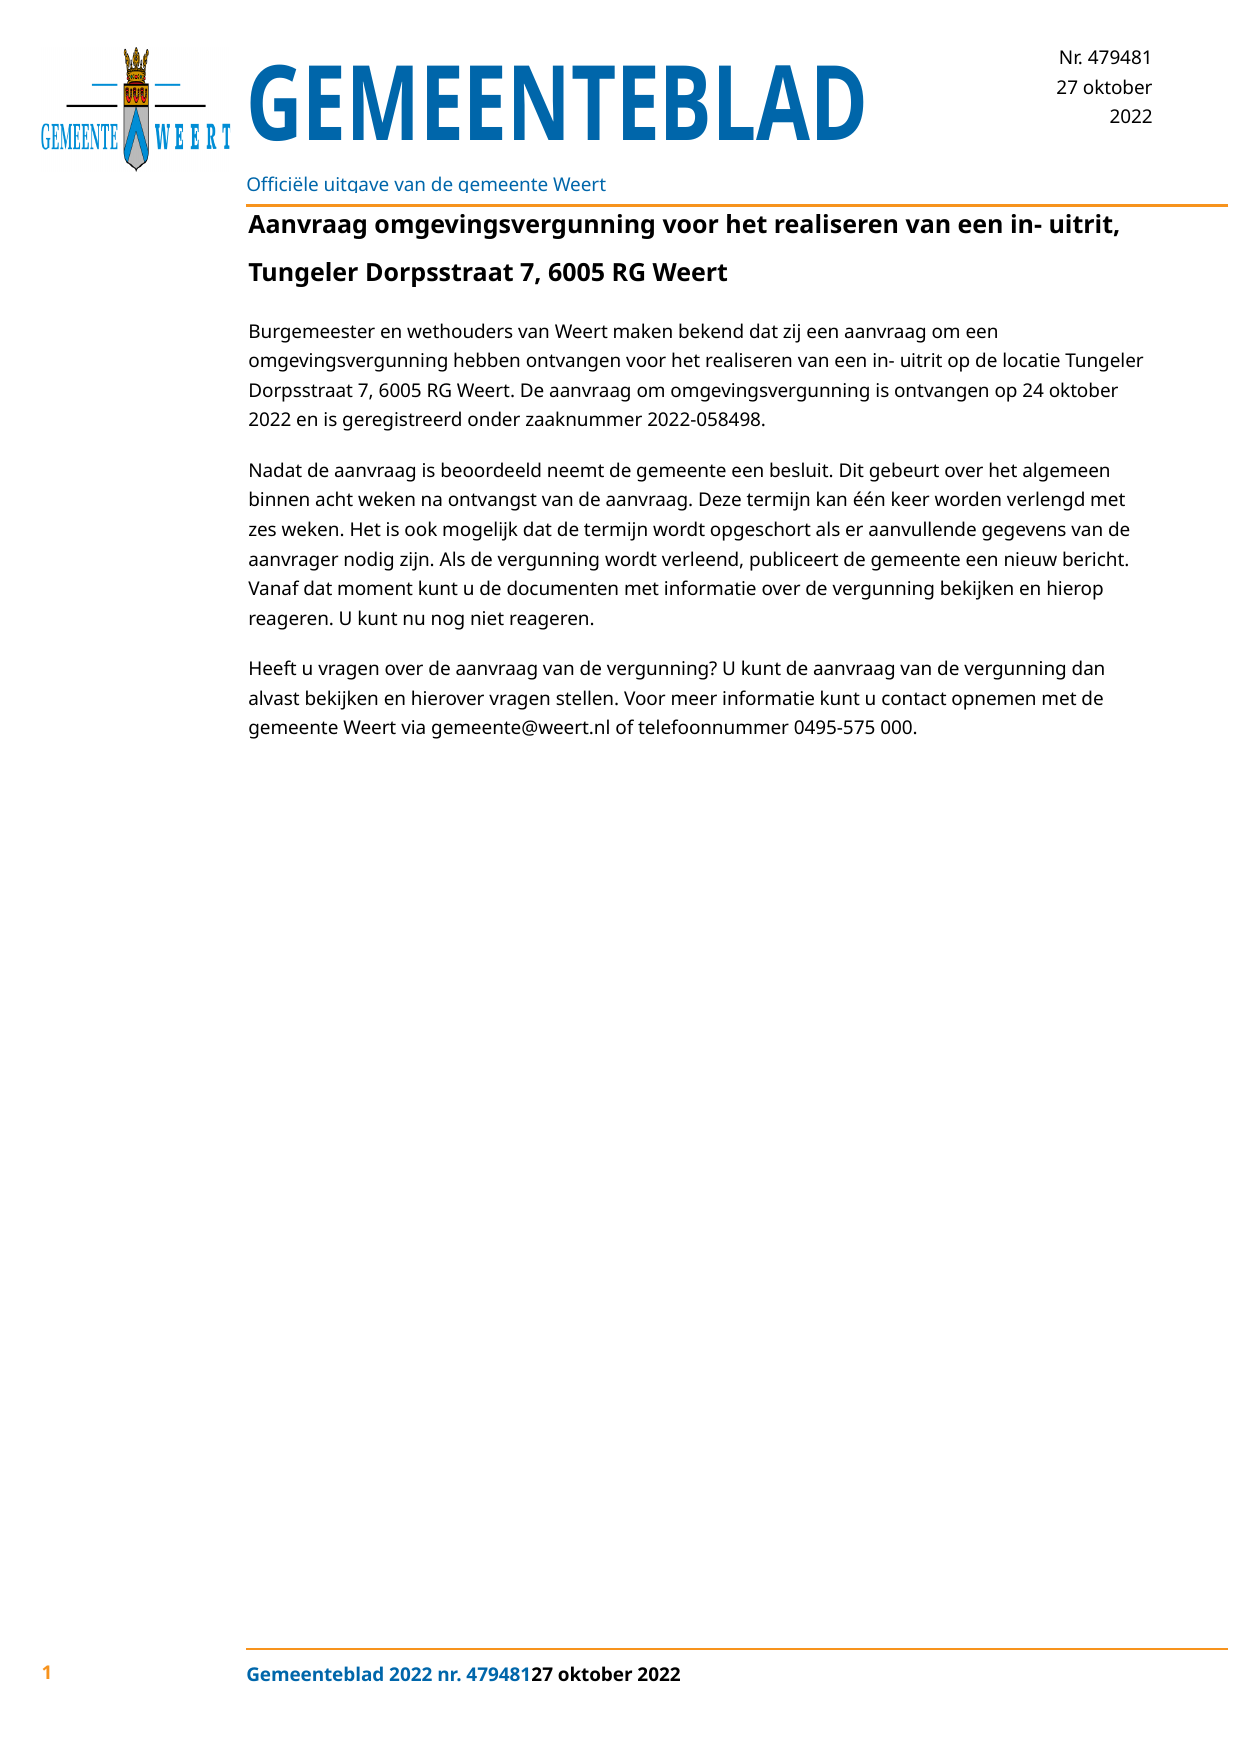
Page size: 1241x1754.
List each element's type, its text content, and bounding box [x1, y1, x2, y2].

text Burgemeester en wethouders van Weert maken bekend dat zij een aanvraag om een omgevingsvergunning hebben ontvangen voor het realiseren van een in- uitrit op de locatie Tungeler Dorpsstraat 7, 6005 RG Weert. De aanvraag om omgevingsvergunning is ontvangen op 24 oktober 2022 en is geregistreerd onder zaaknummer 2022-058498. [248, 318, 1152, 432]
picture [41, 47, 231, 172]
text Aanvraag omgevingsvergunning voor het realiseren van een in- uitrit, Tungeler Dorpsstraat 7, 6005 RG Weert [248, 207, 1152, 288]
text Nadat de aanvraag is beoordeeld neemt de gemeente een besluit. Dit gebeurt over het algemeen binnen acht weken na ontvangst van de aanvraag. Deze termijn kan één keer worden verlengd met zes weken. Het is ook mogelijk dat de termijn wordt opgeschort als er aanvullende gegevens van de aanvrager nodig zijn. Als de vergunning wordt verleend, publiceert de gemeente een nieuw bericht. Vanaf dat moment kunt u de documenten met informatie over de vergunning bekijken en hierop reageren. U kunt nu nog niet reageren. [248, 457, 1152, 631]
text Heeft u vragen over de aanvraag van de vergunning? U kunt de aanvraag van de vergunning dan alvast bekijken en hierover vragen stellen. Voor meer informatie kunt u contact opnemen met de gemeente Weert via gemeente@weert.nl of telefoonnummer 0495-575 000. [248, 655, 1152, 740]
